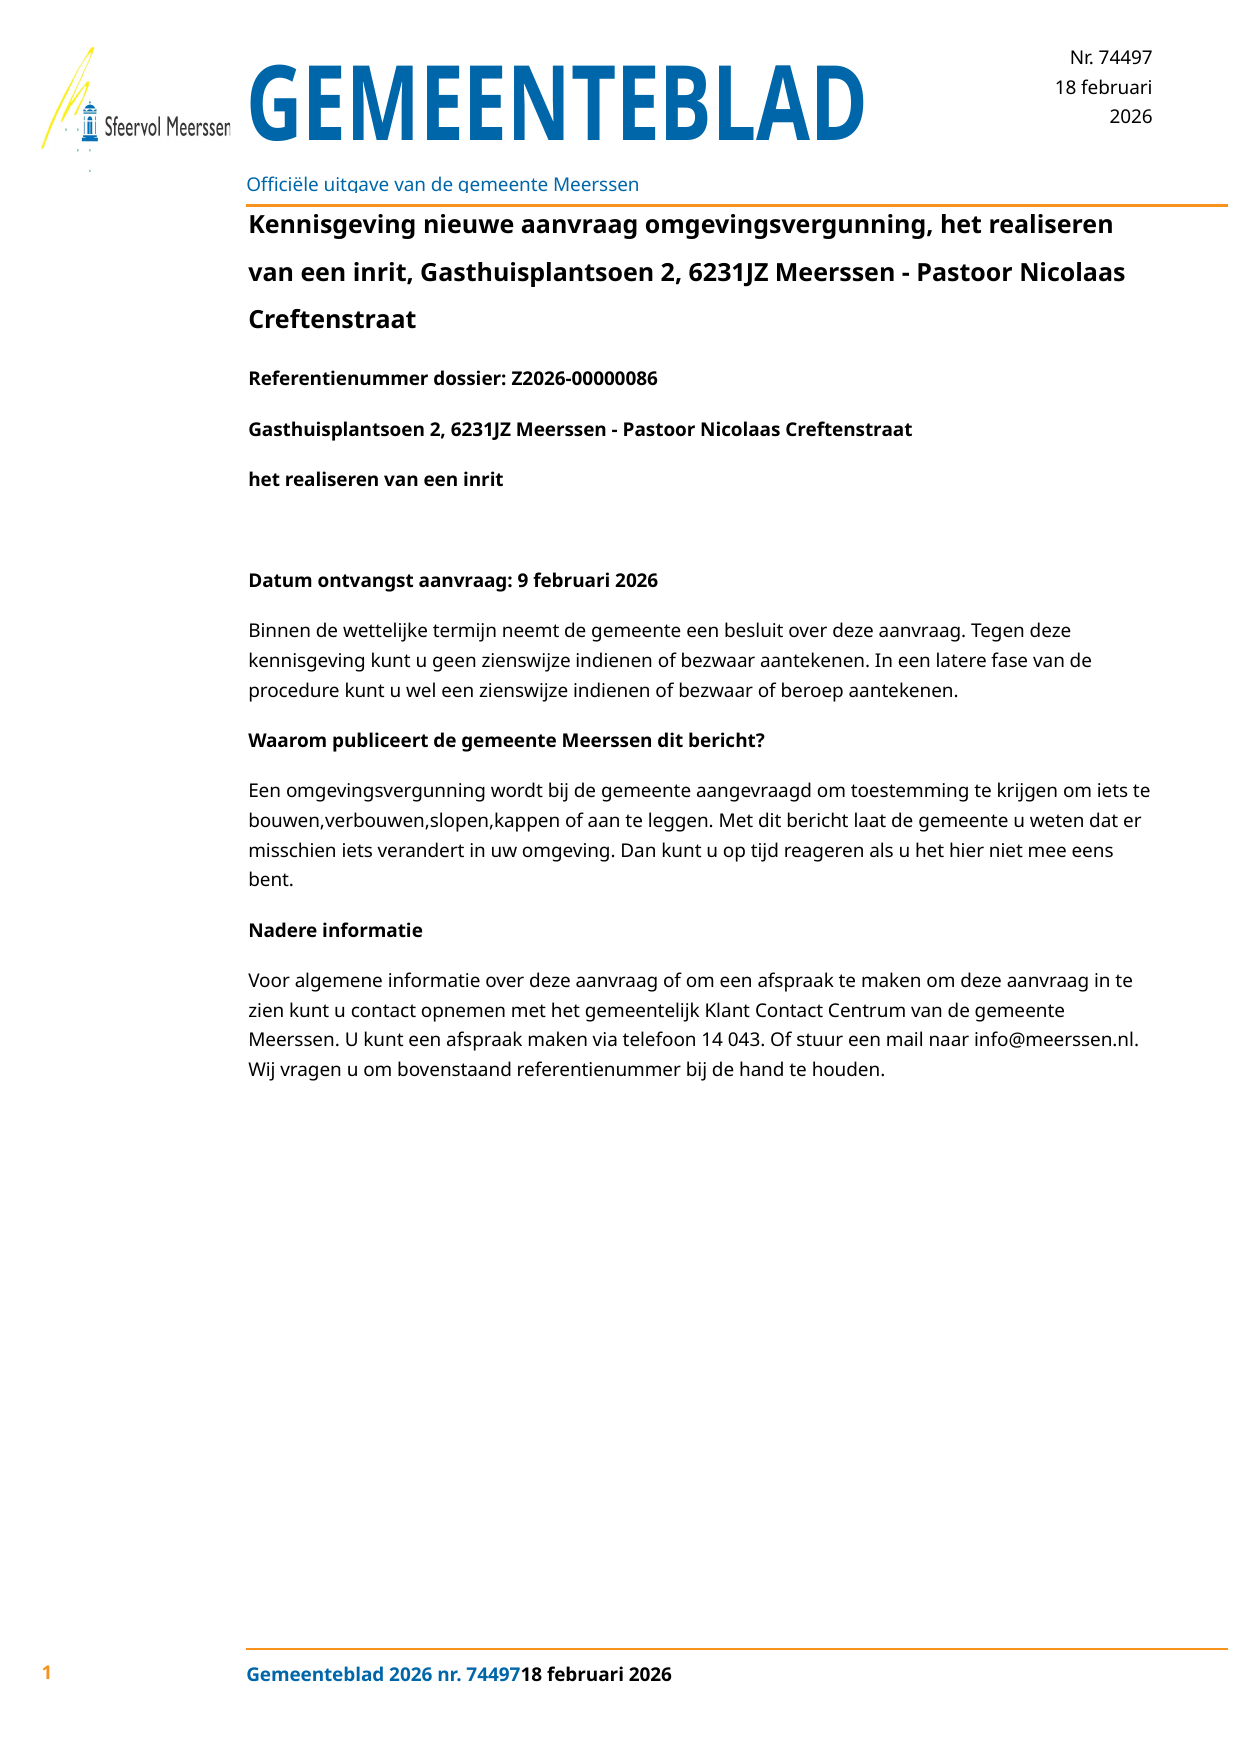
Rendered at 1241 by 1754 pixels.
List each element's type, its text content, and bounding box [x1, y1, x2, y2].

text Gasthuisplantsoen 2, 6231JZ Meerssen - Pastoor Nicolaas Creftenstraat [248, 416, 1152, 442]
text Nadere informatie [248, 917, 1152, 942]
text Datum ontvangst aanvraag: 9 februari 2026 [248, 567, 1152, 593]
text Een omgevingsvergunning wordt bij de gemeente aangevraagd om toestemming te krijgen om iets te bouwen,verbouwen,slopen,kappen of aan te leggen. Met dit bericht laat de gemeente u weten dat er misschien iets verandert in uw omgeving. Dan kunt u op tijd reageren als u het hier niet mee eens bent. [248, 778, 1152, 892]
text Kennisgeving nieuwe aanvraag omgevingsvergunning, het realiseren van een inrit, Gasthuisplantsoen 2, 6231JZ Meerssen - Pastoor Nicolaas Creftenstraat [248, 207, 1152, 336]
text Binnen de wettelijke termijn neemt de gemeente een besluit over deze aanvraag. Tegen deze kennisgeving kunt u geen zienswijze indienen of bezwaar aantekenen. In een latere fase van de procedure kunt u wel een zienswijze indienen of bezwaar of beroep aantekenen. [248, 618, 1152, 702]
text Waarom publiceert de gemeente Meerssen dit bericht? [248, 727, 1152, 753]
text Referentienummer dossier: Z2026-00000086 [248, 366, 1152, 391]
text Voor algemene informatie over deze aanvraag of om een afspraak te maken om deze aanvraag in te zien kunt u contact opnemen met het gemeentelijk Klant Contact Centrum van de gemeente Meerssen. U kunt een afspraak maken via telefoon 14 043. Of stuur een mail naar info@meerssen.nl. Wij vragen u om bovenstaand referentienummer bij de hand te houden. [248, 967, 1152, 1082]
text het realiseren van een inrit [248, 466, 1152, 492]
picture [41, 47, 231, 172]
